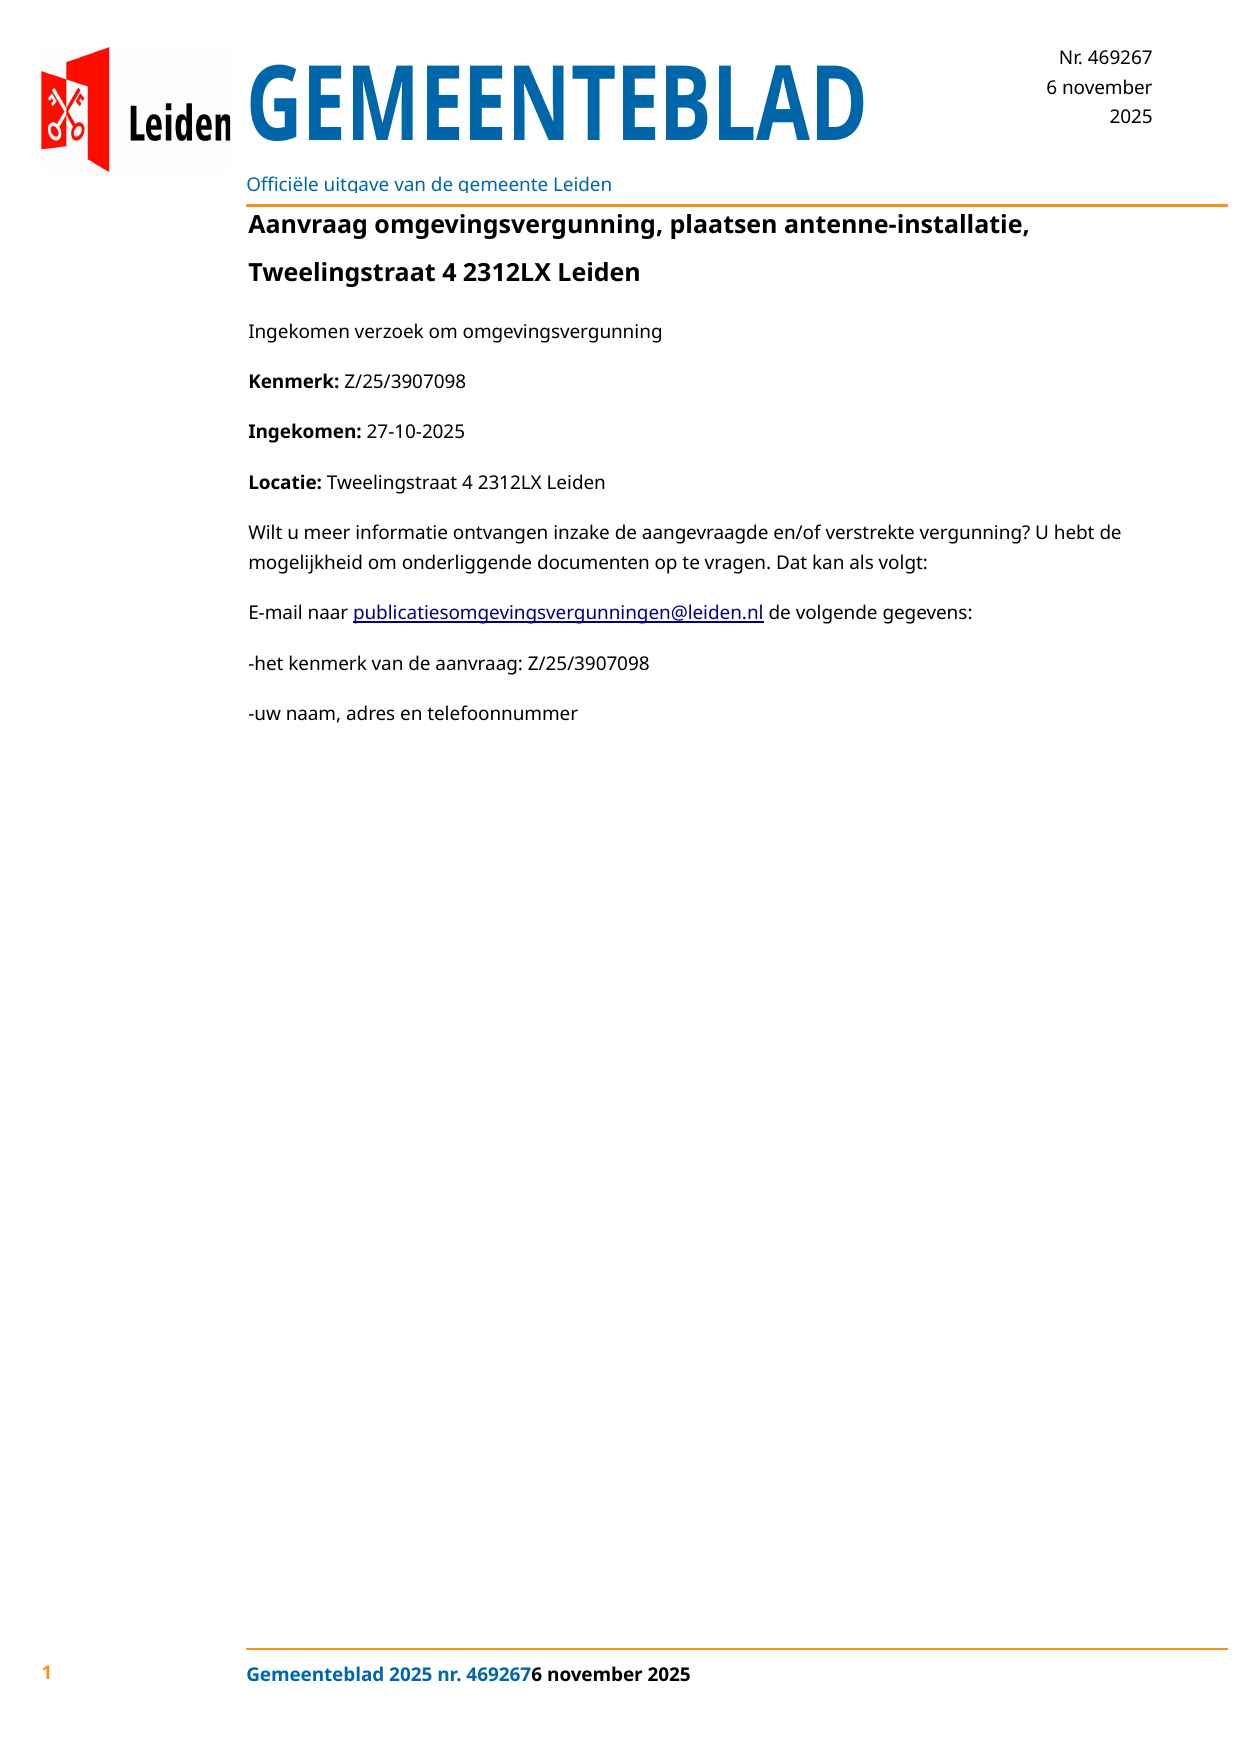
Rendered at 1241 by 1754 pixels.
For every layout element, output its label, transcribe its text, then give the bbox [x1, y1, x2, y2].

picture [41, 47, 231, 172]
text Wilt u meer informatie ontvangen inzake de aangevraagde en/of verstrekte vergunning? U hebt de mogelijkheid om onderliggende documenten op te vragen. Dat kan als volgt: [248, 519, 1152, 575]
text Ingekomen verzoek om omgevingsvergunning [248, 318, 1152, 344]
text -het kenmerk van de aanvraag: Z/25/3907098 [248, 650, 1152, 676]
text E-mail naar publicatiesomgevingsvergunningen@leiden.nl de volgende gegevens: [248, 599, 1152, 625]
text Kenmerk: Z/25/3907098 [248, 368, 1152, 394]
text Aanvraag omgevingsvergunning, plaatsen antenne-installatie, Tweelingstraat 4 2312LX Leiden [248, 207, 1152, 288]
text Locatie: Tweelingstraat 4 2312LX Leiden [248, 469, 1152, 495]
text Ingekomen: 27-10-2025 [248, 419, 1152, 444]
text -uw naam, adres en telefoonnummer [248, 700, 1152, 726]
